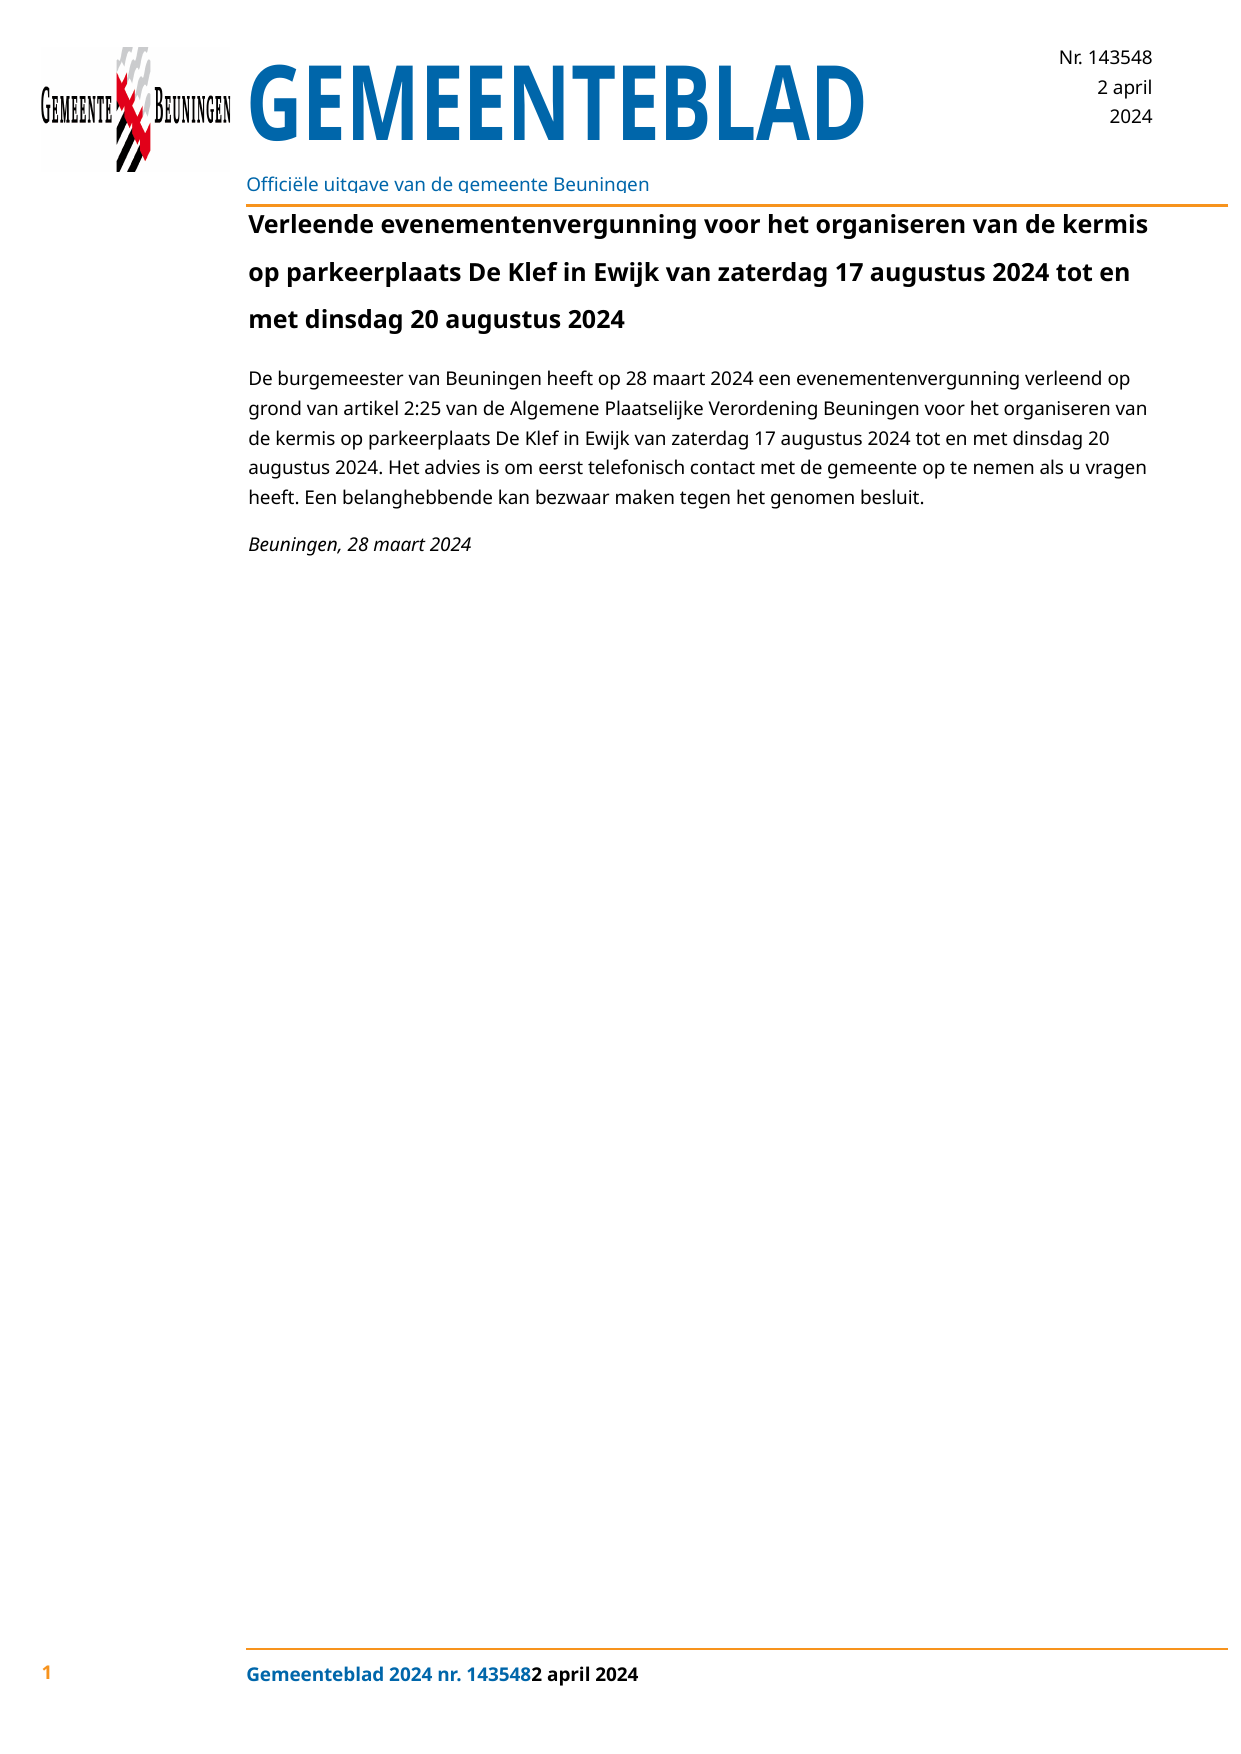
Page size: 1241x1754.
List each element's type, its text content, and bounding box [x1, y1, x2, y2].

text Beuningen, 28 maart 2024 [248, 532, 1152, 557]
text De burgemeester van Beuningen heeft op 28 maart 2024 een evenementenvergunning verleend op grond van artikel 2:25 van de Algemene Plaatselijke Verordening Beuningen voor het organiseren van de kermis op parkeerplaats De Klef in Ewijk van zaterdag 17 augustus 2024 tot en met dinsdag 20 augustus 2024. Het advies is om eerst telefonisch contact met de gemeente op te nemen als u vragen heeft. Een belanghebbende kan bezwaar maken tegen het genomen besluit. [248, 366, 1152, 509]
picture [41, 47, 231, 172]
text Verleende evenementenvergunning voor het organiseren van de kermis op parkeerplaats De Klef in Ewijk van zaterdag 17 augustus 2024 tot en met dinsdag 20 augustus 2024 [248, 207, 1152, 336]
